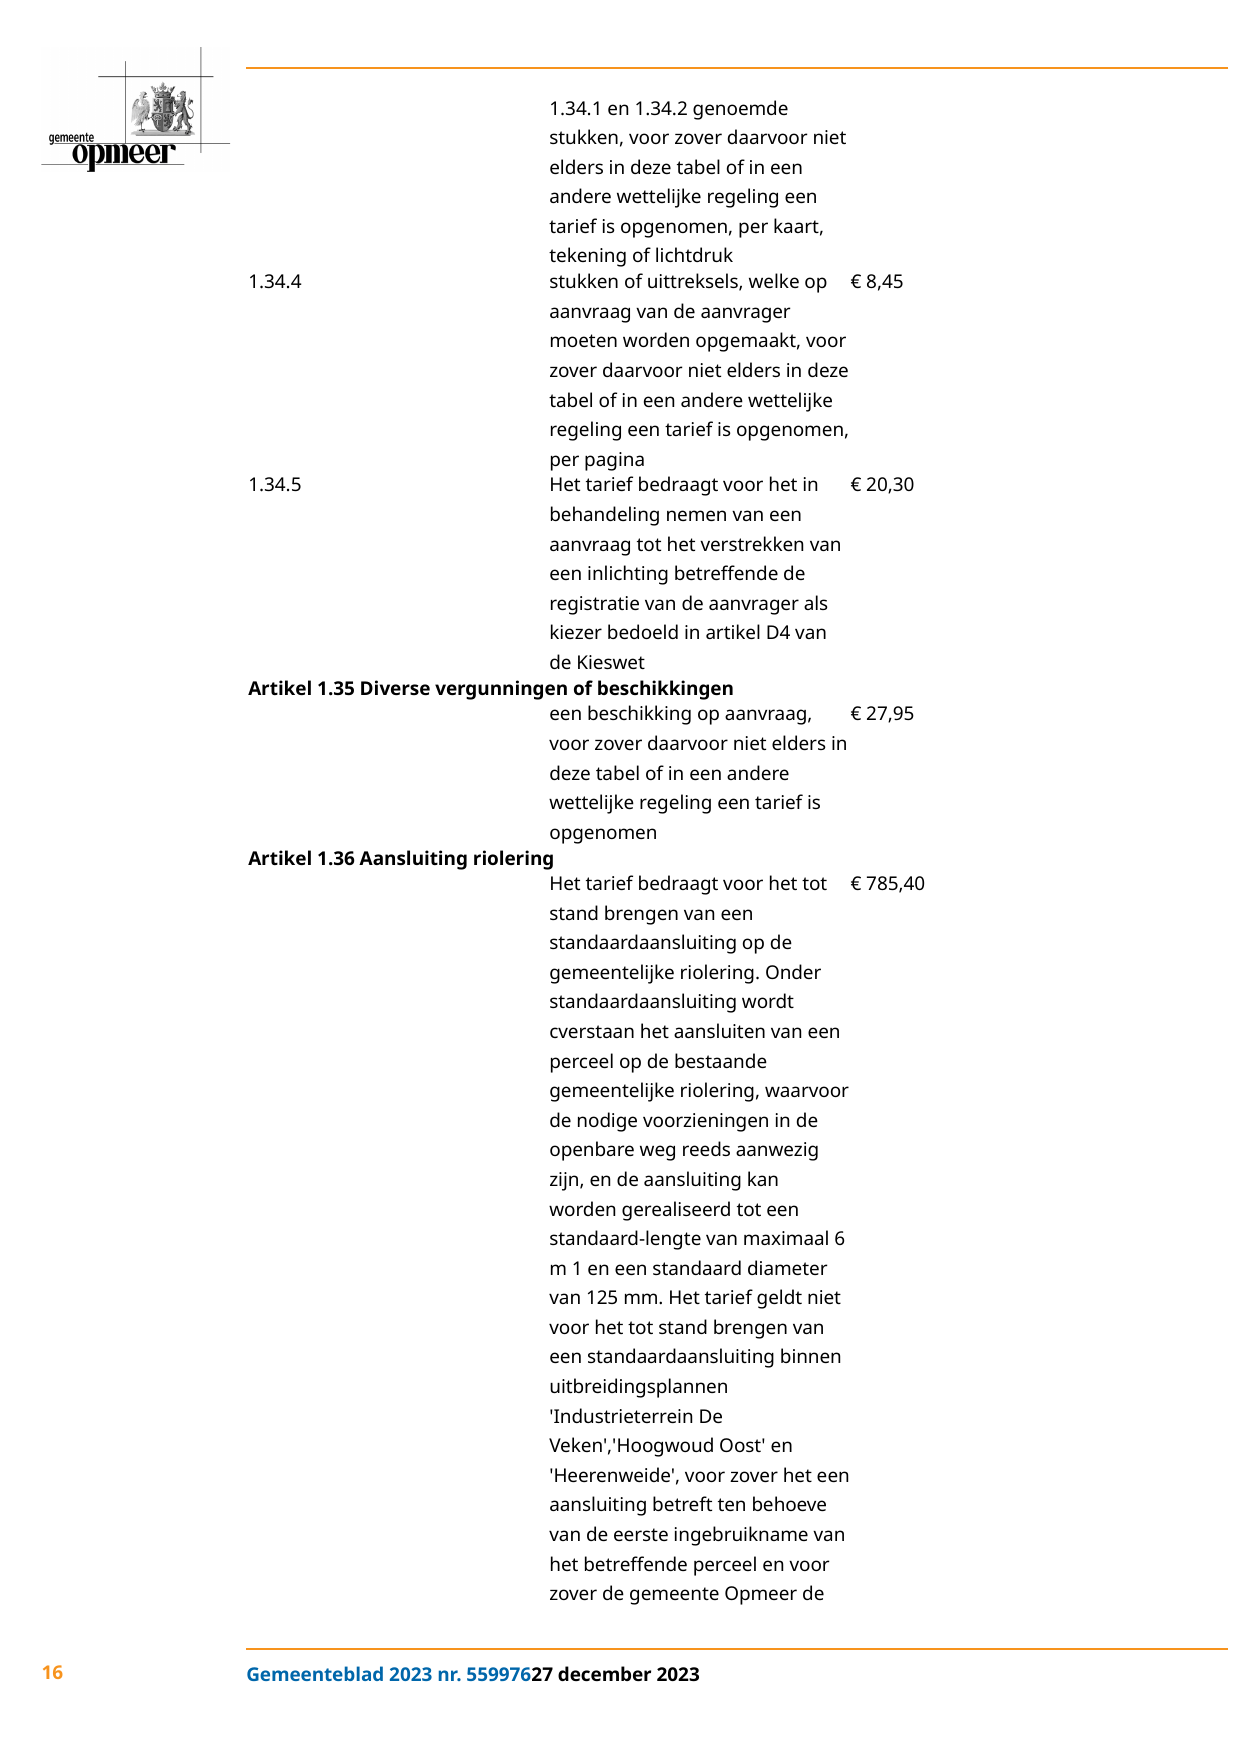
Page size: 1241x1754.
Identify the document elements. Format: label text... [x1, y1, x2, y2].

table_cell 1.34.5 [248, 472, 549, 675]
table_cell € 20,30 [850, 472, 1152, 675]
table_cell € 8,45 [850, 269, 1152, 472]
table_cell [248, 870, 549, 1606]
table_cell € 27,95 [850, 701, 1152, 845]
table_cell 1.34.1 en 1.34.2 genoemde stukken, voor zover daarvoor niet elders in deze tabel of in een andere wettelijke regeling een tarief is opgenomen, per kaart, tekening of lichtdruk [549, 95, 850, 268]
table_cell [850, 95, 1152, 268]
table_cell 1.34.4 [248, 269, 549, 472]
picture [41, 47, 231, 172]
table_cell stukken of uittreksels, welke op aanvraag van de aanvrager moeten worden opgemaakt, voor zover daarvoor niet elders in deze tabel of in een andere wettelijke regeling een tarief is opgenomen, per pagina [549, 269, 850, 472]
table_cell [248, 95, 549, 268]
table_cell Het tarief bedraagt voor het tot stand brengen van een standaardaansluiting op de gemeentelijke riolering. Onder standaardaansluiting wordt cverstaan het aansluiten van een perceel op de bestaande gemeentelijke riolering, waarvoor de nodige voorzieningen in de openbare weg reeds aanwezig zijn, en de aansluiting kan worden gerealiseerd tot een standaard-lengte van maximaal 6 m 1 en een standaard diameter van 125 mm. Het tarief geldt niet voor het tot stand brengen van een standaardaansluiting binnen uitbreidingsplannen 'Industrieterrein De Veken','Hoogwoud Oost' en 'Heerenweide', voor zover het een aansluiting betreft ten behoeve van de eerste ingebruikname van het betreffende perceel en voor zover de gemeente Opmeer de [549, 870, 850, 1606]
table_cell Artikel 1.36 Aansluiting riolering [248, 845, 1152, 870]
table_cell Het tarief bedraagt voor het in behandeling nemen van een aanvraag tot het verstrekken van een inlichting betreffende de registratie van de aanvrager als kiezer bedoeld in artikel D4 van de Kieswet [549, 472, 850, 675]
table_cell Artikel 1.35 Diverse vergunningen of beschikkingen [248, 675, 1152, 701]
table_cell € 785,40 [850, 870, 1152, 1606]
table_cell een beschikking op aanvraag, voor zover daarvoor niet elders in deze tabel of in een andere wettelijke regeling een tarief is opgenomen [549, 701, 850, 845]
table_cell [248, 701, 549, 845]
